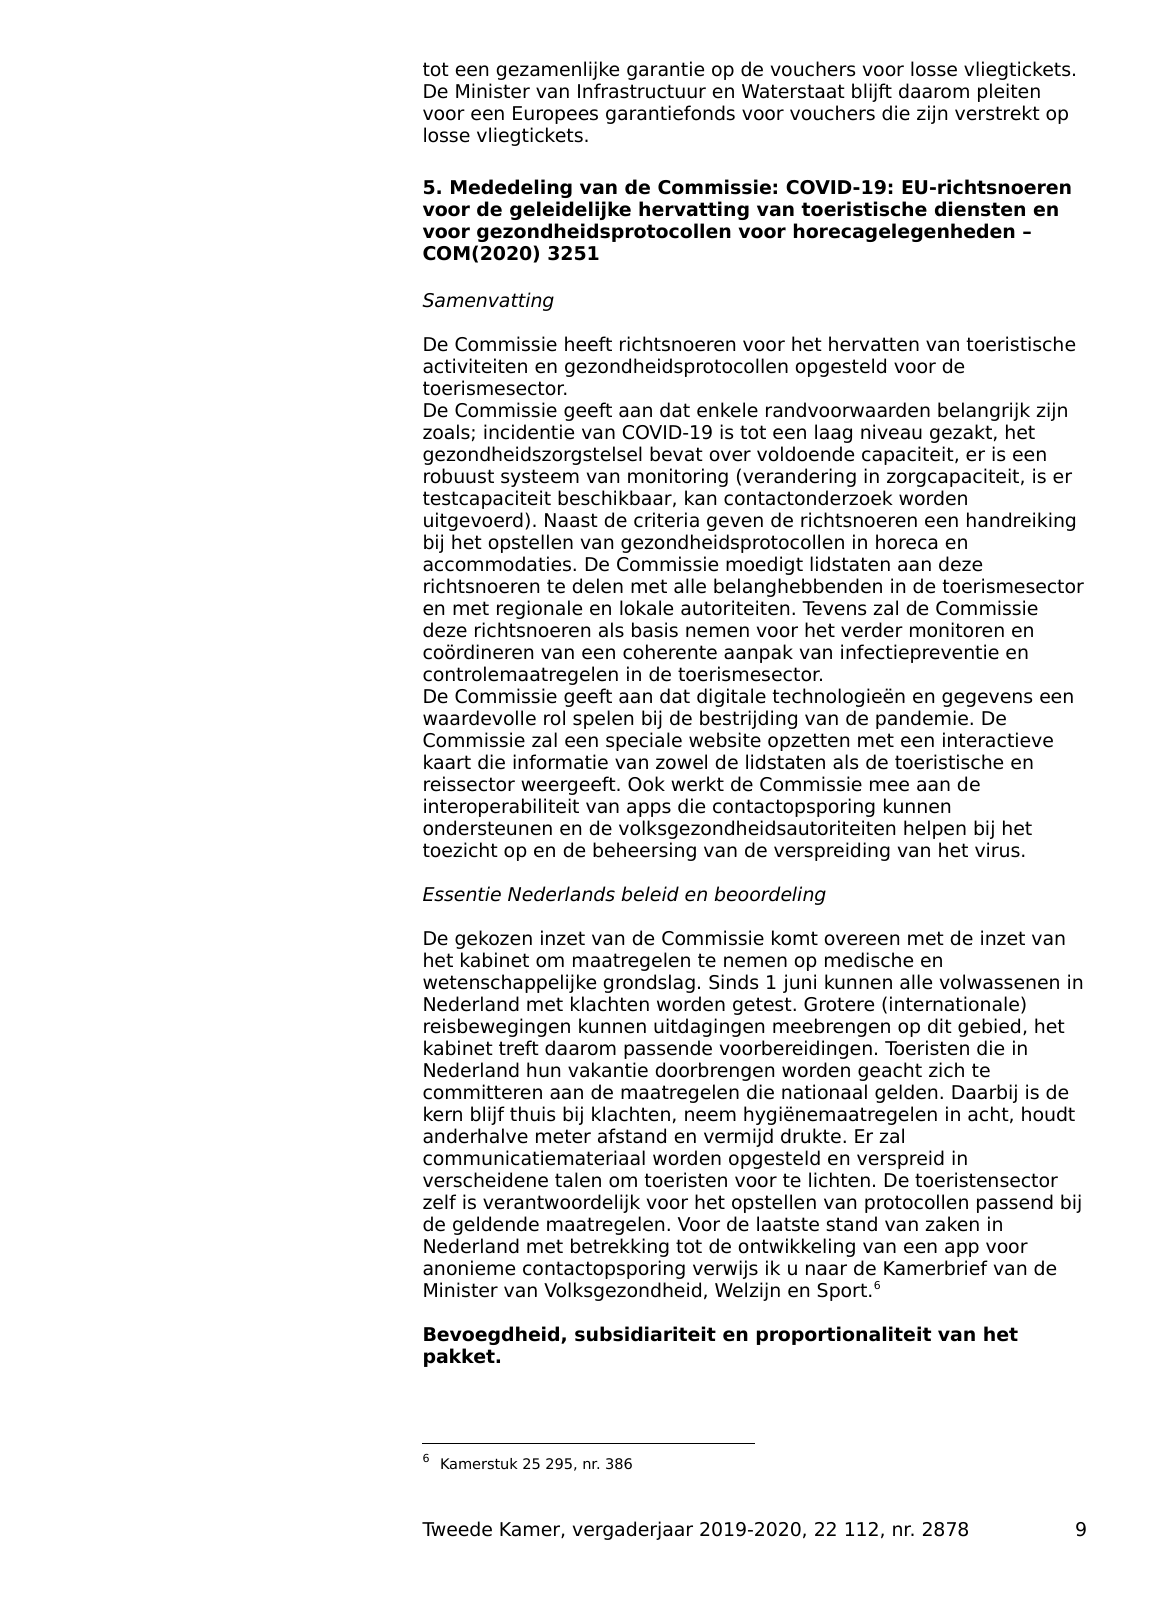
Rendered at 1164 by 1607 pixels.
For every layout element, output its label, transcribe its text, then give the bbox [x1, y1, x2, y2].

text tot een gezamenlijke garantie op de vouchers voor losse vliegtickets. De Minister van Infrastructuur en Waterstaat blijft daarom pleiten voor een Europees garantiefonds voor vouchers die zijn verstrekt op losse vliegtickets. [422, 59, 1087, 147]
text Bevoegdheid, subsidiariteit en proportionaliteit van het pakket. [422, 1324, 1087, 1368]
text De gekozen inzet van de Commissie komt overeen met de inzet van het kabinet om maatregelen te nemen op medische en wetenschappelijke grondslag. Sinds 1 juni kunnen alle volwassenen in Nederland met klachten worden getest. Grotere (internationale) reisbewegingen kunnen uitdagingen meebrengen op dit gebied, het kabinet treft daarom passende voorbereidingen. Toeristen die in Nederland hun vakantie doorbrengen worden geacht zich te committeren aan de maatregelen die nationaal gelden. Daarbij is de kern blijf thuis bij klachten, neem hygiënemaatregelen in acht, houdt anderhalve meter afstand en vermijd drukte. Er zal communicatiemateriaal worden opgesteld en verspreid in verscheidene talen om toeristen voor te lichten. De toeristensector zelf is verantwoordelijk voor het opstellen van protocollen passend bij de geldende maatregelen. Voor de laatste stand van zaken in Nederland met betrekking tot de ontwikkeling van een app voor anonieme contactopsporing verwijs ik u naar de Kamerbrief van de Minister van Volksgezondheid, Welzijn en Sport. [422, 928, 1087, 1302]
subtitle Samenvatting [422, 290, 1087, 312]
text De Commissie geeft aan dat digitale technologieën en gegevens een waardevolle rol spelen bij de bestrijding van de pandemie. De Commissie zal een speciale website opzetten met een interactieve kaart die informatie van zowel de lidstaten als de toeristische en reissector weergeeft. Ook werkt de Commissie mee aan de interoperabiliteit van apps die contactopsporing kunnen ondersteunen en de volksgezondheidsautoriteiten helpen bij het toezicht op en de beheersing van de verspreiding van het virus. [422, 686, 1087, 862]
subtitle 5. Mededeling van de Commissie: COVID-19: EU-richtsnoeren voor de geleidelijke hervatting van toeristische diensten en voor gezondheidsprotocollen voor horecagelegenheden – COM(2020) 3251 [422, 177, 1087, 265]
text De Commissie heeft richtsnoeren voor het hervatten van toeristische activiteiten en gezondheidsprotocollen opgesteld voor de toerismesector. [422, 334, 1087, 400]
subtitle Essentie Nederlands beleid en beoordeling [422, 884, 1087, 906]
text Kamerstuk 25 295, nr. 386 [422, 1452, 1087, 1474]
text De Commissie geeft aan dat enkele randvoorwaarden belangrijk zijn zoals; incidentie van COVID-19 is tot een laag niveau gezakt, het gezondheidszorgstelsel bevat over voldoende capaciteit, er is een robuust systeem van monitoring (verandering in zorgcapaciteit, is er testcapaciteit beschikbaar, kan contactonderzoek worden uitgevoerd). Naast de criteria geven de richtsnoeren een handreiking bij het opstellen van gezondheidsprotocollen in horeca en accommodaties. De Commissie moedigt lidstaten aan deze richtsnoeren te delen met alle belanghebbenden in de toerismesector en met regionale en lokale autoriteiten. Tevens zal de Commissie deze richtsnoeren als basis nemen voor het verder monitoren en coördineren van een coherente aanpak van infectiepreventie en controlemaatregelen in de toerismesector. [422, 400, 1087, 686]
